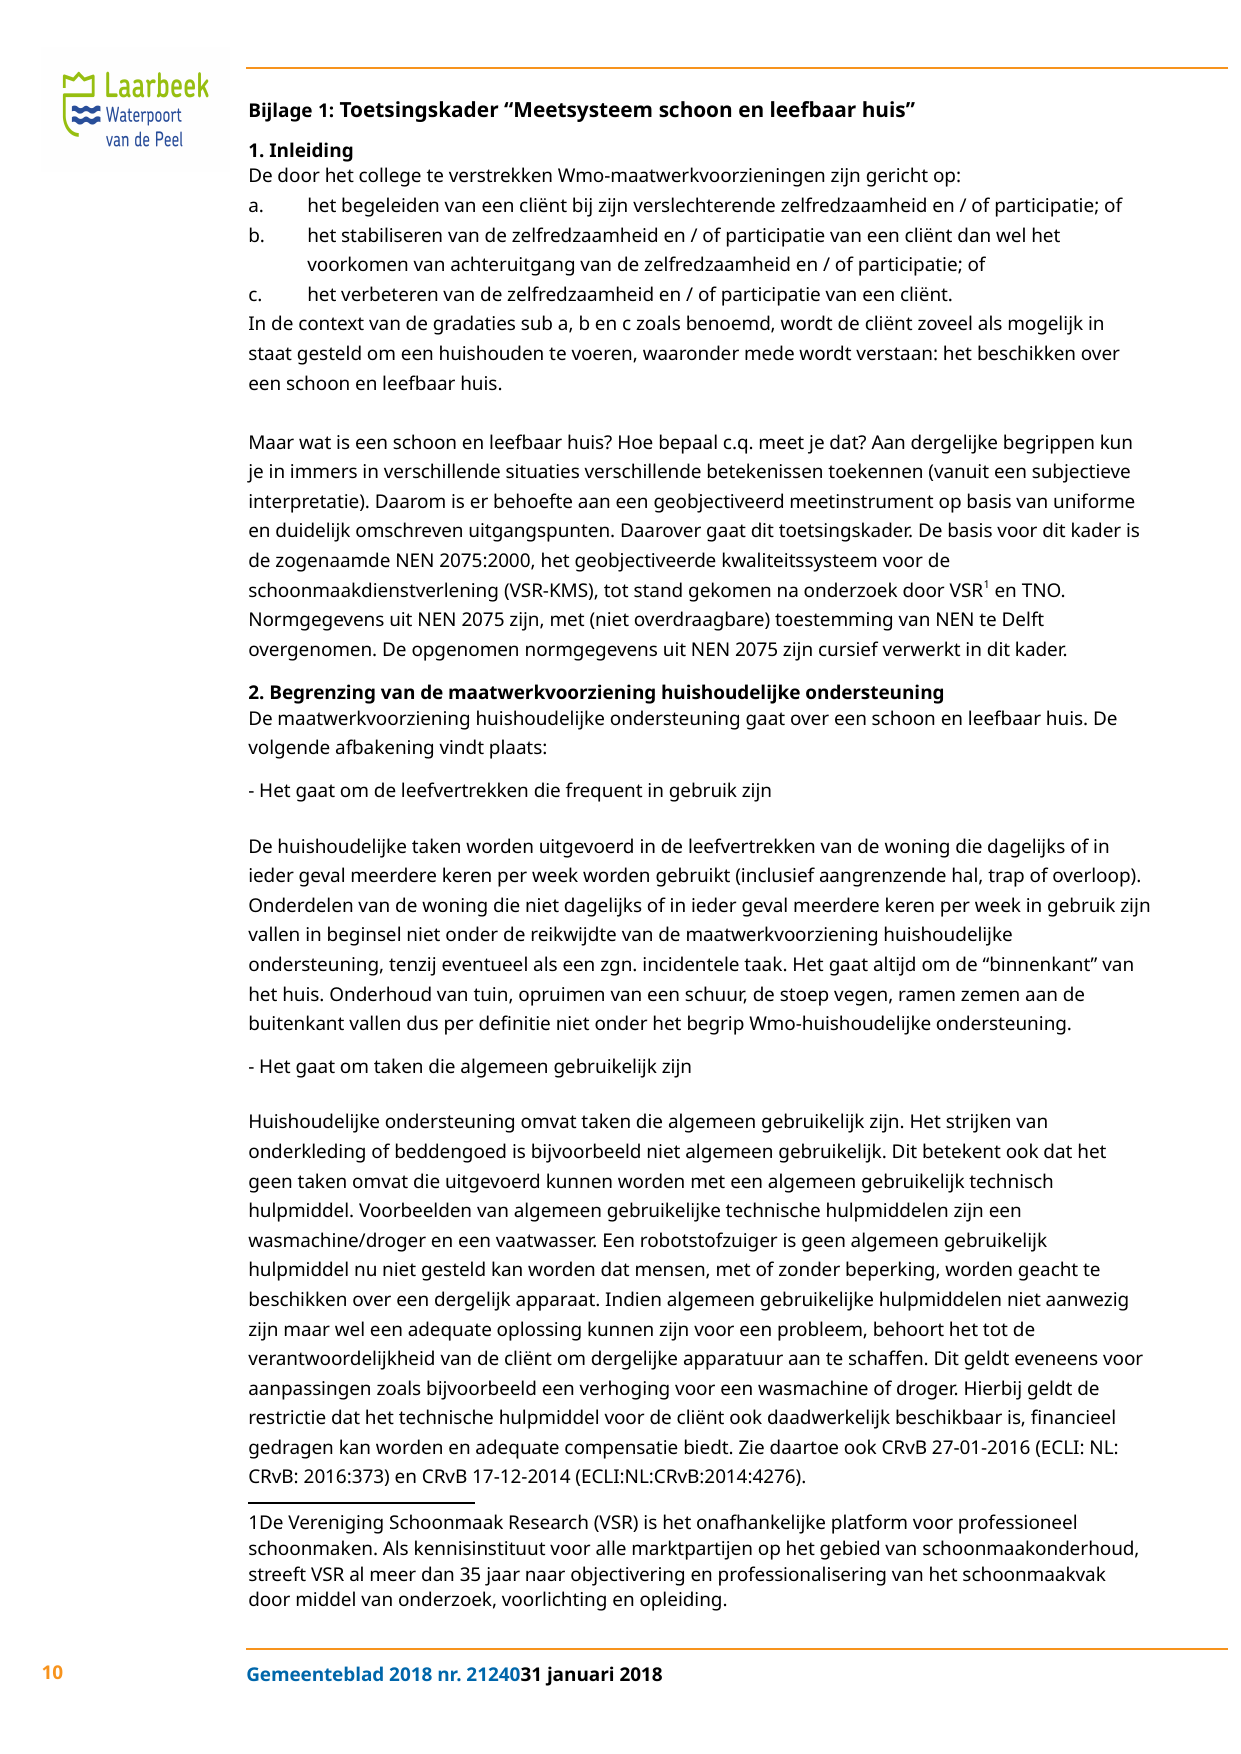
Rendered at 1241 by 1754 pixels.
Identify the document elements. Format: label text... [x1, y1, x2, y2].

text In de context van de gradaties sub a, b en c zoals benoemd, wordt de cliënt zoveel als mogelijk in staat gesteld om een huishouden te voeren, waaronder mede wordt verstaan: het beschikken over een schoon en leefbaar huis. [248, 311, 1152, 395]
text De maatwerkvoorziening huishoudelijke ondersteuning gaat over een schoon en leefbaar huis. De volgende afbakening vindt plaats: [248, 705, 1152, 760]
text De door het college te verstrekken Wmo-maatwerkvoorzieningen zijn gericht op: [248, 163, 1152, 188]
text - Het gaat om taken die algemeen gebruikelijk zijn [248, 1053, 1152, 1079]
list het stabiliseren van de zelfredzaamheid en / of participatie van een cliënt dan wel het voorkomen van achteruitgang van de zelfredzaamheid en / of participatie; of [248, 222, 1152, 277]
picture [41, 47, 231, 172]
text - Het gaat om de leefvertrekken die frequent in gebruik zijn [248, 777, 1152, 803]
text 2. Begrenzing van de maatwerkvoorziening huishoudelijke ondersteuning [248, 679, 1152, 705]
text De huishoudelijke taken worden uitgevoerd in de leefvertrekken van de woning die dagelijks of in ieder geval meerdere keren per week worden gebruikt (inclusief aangrenzende hal, trap of overloop). Onderdelen van de woning die niet dagelijks of in ieder geval meerdere keren per week in gebruik zijn vallen in beginsel niet onder de reikwijdte van de maatwerkvoorziening huishoudelijke ondersteuning, tenzij eventueel als een zgn. incidentele taak. Het gaat altijd om de “binnenkant” van het huis. Onderhoud van tuin, opruimen van een schuur, de stoep vegen, ramen zemen aan de buitenkant vallen dus per definitie niet onder het begrip Wmo-huishoudelijke ondersteuning. [248, 833, 1152, 1036]
text 1. Inleiding [248, 137, 1152, 163]
text Maar wat is een schoon en leefbaar huis? Hoe bepaal c.q. meet je dat? Aan dergelijke begrippen kun je in immers in verschillende situaties verschillende betekenissen toekennen (vanuit een subjectieve interpretatie). Daarom is er behoefte aan een geobjectiveerd meetinstrument op basis van uniforme en duidelijk omschreven uitgangspunten. Daarover gaat dit toetsingskader. De basis voor dit kader is de zogenaamde NEN 2075:2000, het geobjectiveerde kwaliteitssysteem voor de schoonmaakdienstverlening (VSR-KMS), tot stand gekomen na onderzoek door VSR en TNO. Normgegevens uit NEN 2075 zijn, met (niet overdraagbare) toestemming van NEN te Delft overgenomen. De opgenomen normgegevens uit NEN 2075 zijn cursief verwerkt in dit kader. [248, 429, 1152, 662]
text Huishoudelijke ondersteuning omvat taken die algemeen gebruikelijk zijn. Het strijken van onderkleding of beddengoed is bijvoorbeeld niet algemeen gebruikelijk. Dit betekent ook dat het geen taken omvat die uitgevoerd kunnen worden met een algemeen gebruikelijk technisch hulpmiddel. Voorbeelden van algemeen gebruikelijke technische hulpmiddelen zijn een wasmachine/droger en een vaatwasser. Een robotstofzuiger is geen algemeen gebruikelijk hulpmiddel nu niet gesteld kan worden dat mensen, met of zonder beperking, worden geacht te beschikken over een dergelijk apparaat. Indien algemeen gebruikelijke hulpmiddelen niet aanwezig zijn maar wel een adequate oplossing kunnen zijn voor een probleem, behoort het tot de verantwoordelijkheid van de cliënt om dergelijke apparatuur aan te schaffen. Dit geldt eveneens voor aanpassingen zoals bijvoorbeeld een verhoging voor een wasmachine of droger. Hierbij geldt de restrictie dat het technische hulpmiddel voor de cliënt ook daadwerkelijk beschikbaar is, financieel gedragen kan worden en adequate compensatie biedt. Zie daartoe ook CRvB 27-01-2016 (ECLI: NL: CRvB: 2016:373) en CRvB 17-12-2014 (ECLI:NL:CRvB:2014:4276). [248, 1109, 1152, 1489]
text De Vereniging Schoonmaak Research (VSR) is het onafhankelijke platform voor professioneel schoonmaken. Als kennisinstituut voor alle marktpartijen op het gebied van schoonmaakonderhoud, streeft VSR al meer dan 35 jaar naar objectivering en professionalisering van het schoonmaakvak door middel van onderzoek, voorlichting en opleiding. [248, 1509, 1152, 1612]
list het begeleiden van een cliënt bij zijn verslechterende zelfredzaamheid en / of participatie; of [248, 192, 1152, 218]
list het verbeteren van de zelfredzaamheid en / of participatie van een cliënt. [248, 281, 1152, 307]
text Bijlage 1: Toetsingskader “Meetsysteem schoon en leefbaar huis” [248, 95, 1152, 123]
